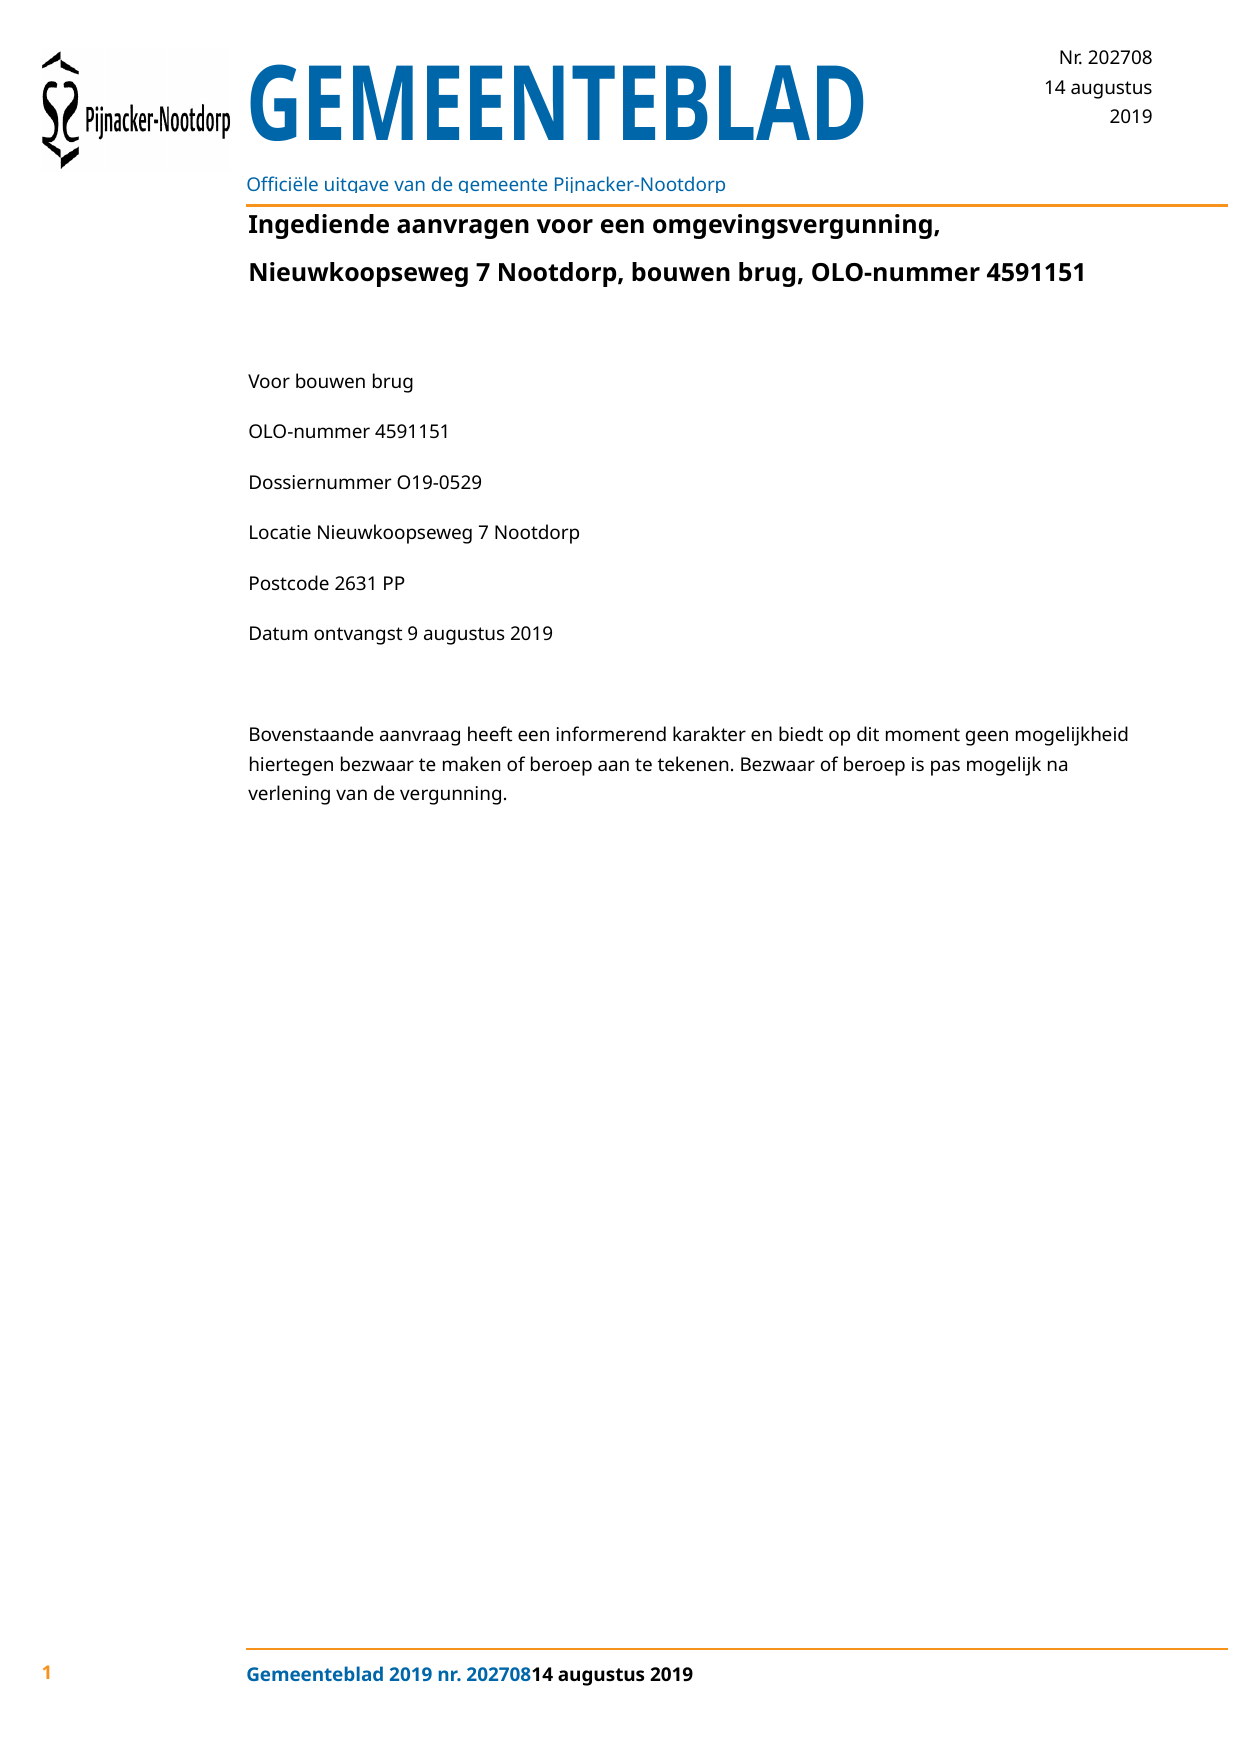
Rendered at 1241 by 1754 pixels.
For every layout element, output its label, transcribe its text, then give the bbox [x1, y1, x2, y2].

text OLO-nummer 4591151 [248, 419, 1152, 444]
text Voor bouwen brug [248, 368, 1152, 394]
text Postcode 2631 PP [248, 570, 1152, 596]
text Bovenstaande aanvraag heeft een informerend karakter en biedt op dit moment geen mogelijkheid hiertegen bezwaar te maken of beroep aan te tekenen. Bezwaar of beroep is pas mogelijk na verlening van de vergunning. [248, 721, 1152, 806]
text Dossiernummer O19-0529 [248, 469, 1152, 495]
text Ingediende aanvragen voor een omgevingsvergunning, Nieuwkoopseweg 7 Nootdorp, bouwen brug, OLO-nummer 4591151 [248, 207, 1152, 288]
text Locatie Nieuwkoopseweg 7 Nootdorp [248, 519, 1152, 545]
text Datum ontvangst 9 augustus 2019 [248, 620, 1152, 646]
picture [41, 47, 231, 172]
